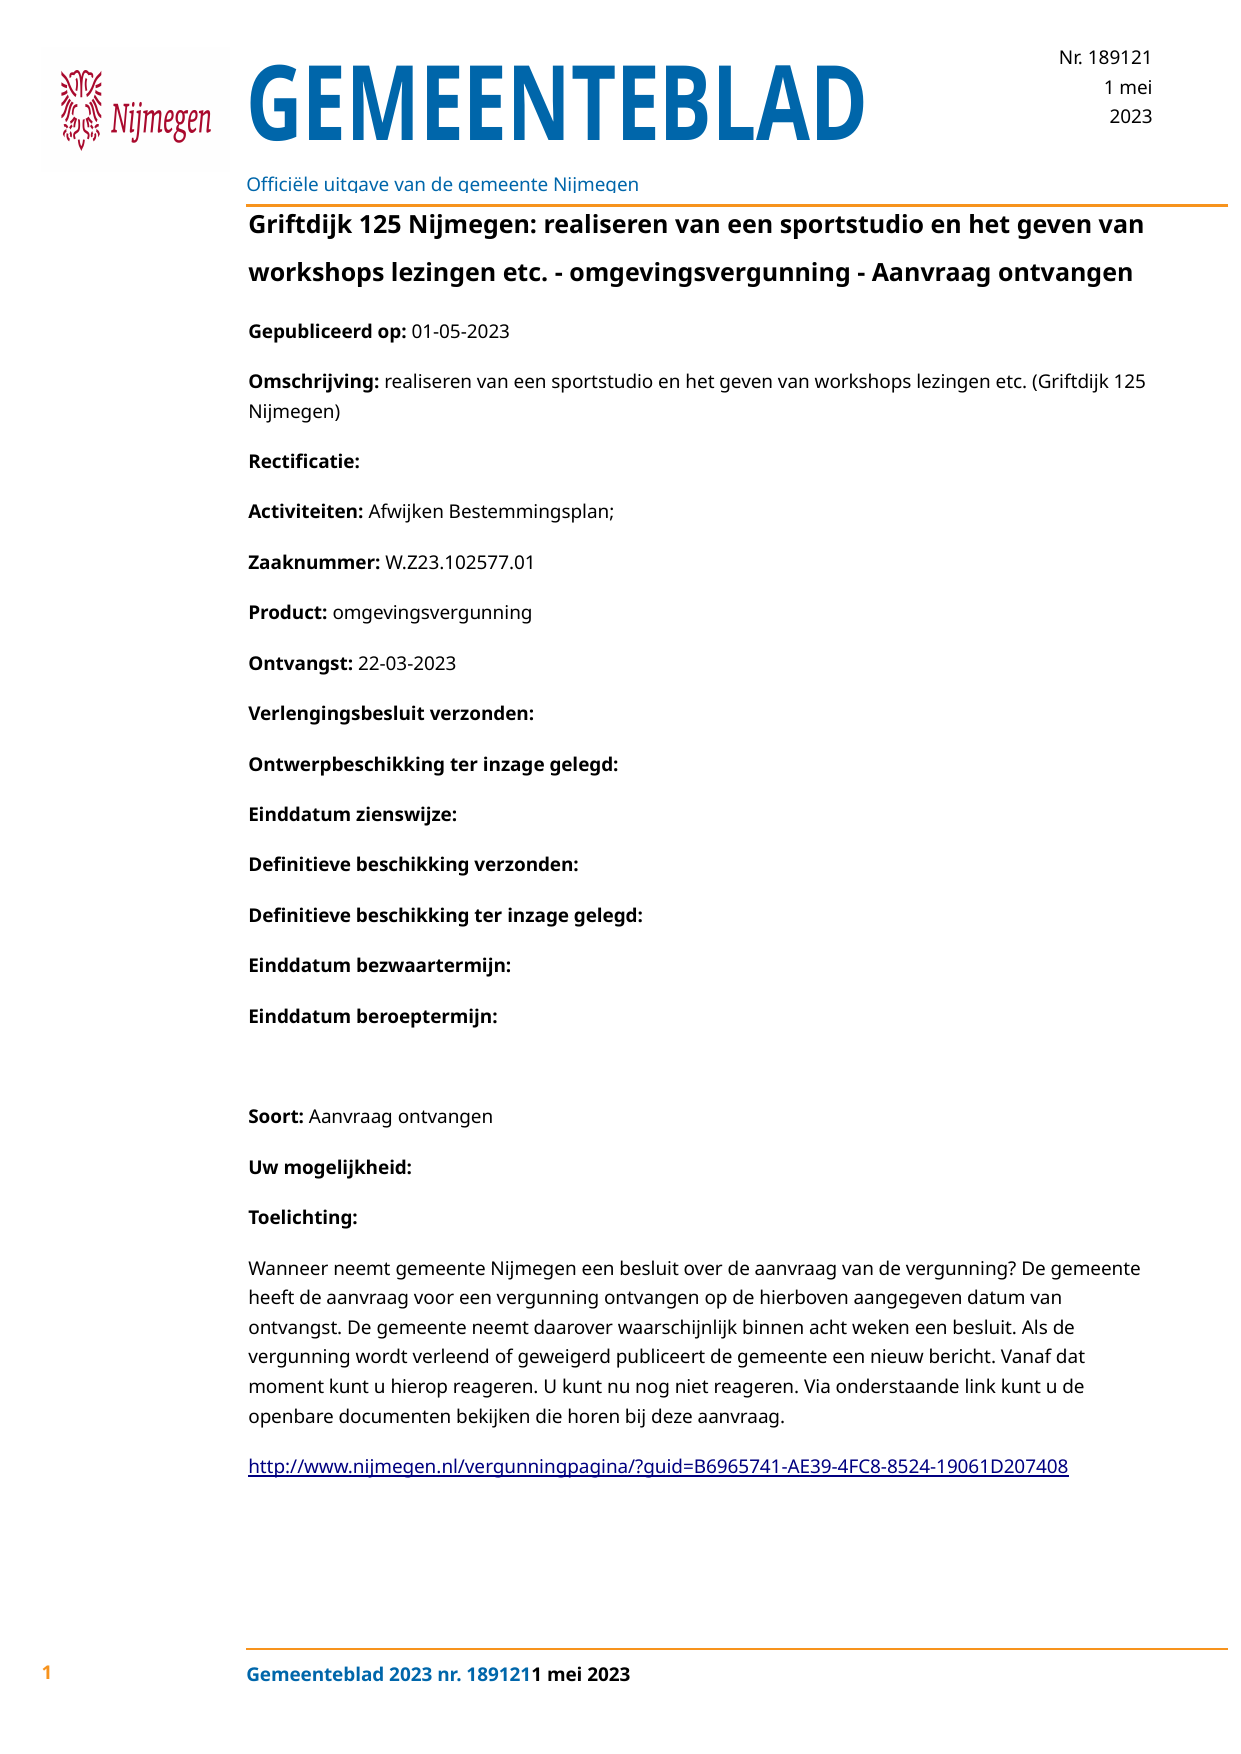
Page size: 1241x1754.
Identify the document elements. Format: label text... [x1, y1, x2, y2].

text Rectificatie: [248, 448, 1152, 474]
text Toelichting: [248, 1204, 1152, 1230]
text Griftdijk 125 Nijmegen: realiseren van een sportstudio en het geven van workshops lezingen etc. - omgevingsvergunning - Aanvraag ontvangen [248, 207, 1152, 288]
text Zaaknummer: W.Z23.102577.01 [248, 549, 1152, 575]
picture [41, 47, 231, 172]
text Wanneer neemt gemeente Nijmegen een besluit over de aanvraag van de vergunning? De gemeente heeft de aanvraag voor een vergunning ontvangen op de hierboven aangegeven datum van ontvangst. De gemeente neemt daarover waarschijnlijk binnen acht weken een besluit. Als de vergunning wordt verleend of geweigerd publiceert de gemeente een nieuw bericht. Vanaf dat moment kunt u hierop reageren. U kunt nu nog niet reageren. Via onderstaande link kunt u de openbare documenten bekijken die horen bij deze aanvraag. [248, 1255, 1152, 1429]
text Einddatum bezwaartermijn: [248, 952, 1152, 978]
text Activiteiten: Afwijken Bestemmingsplan; [248, 499, 1152, 524]
text Omschrijving: realiseren van een sportstudio en het geven van workshops lezingen etc. (Griftdijk 125 Nijmegen) [248, 368, 1152, 424]
text Ontvangst: 22-03-2023 [248, 650, 1152, 676]
text Einddatum zienswijze: [248, 801, 1152, 827]
text Gepubliceerd op: 01-05-2023 [248, 318, 1152, 344]
text http://www.nijmegen.nl/vergunningpagina/?guid=B6965741-AE39-4FC8-8524-19061D207408 [248, 1453, 1152, 1479]
text Product: omgevingsvergunning [248, 599, 1152, 625]
text Ontwerpbeschikking ter inzage gelegd: [248, 751, 1152, 777]
text Definitieve beschikking ter inzage gelegd: [248, 902, 1152, 928]
text Soort: Aanvraag ontvangen [248, 1104, 1152, 1129]
text Uw mogelijkheid: [248, 1154, 1152, 1180]
text Einddatum beroeptermijn: [248, 1003, 1152, 1029]
text Verlengingsbesluit verzonden: [248, 700, 1152, 726]
text Definitieve beschikking verzonden: [248, 852, 1152, 877]
